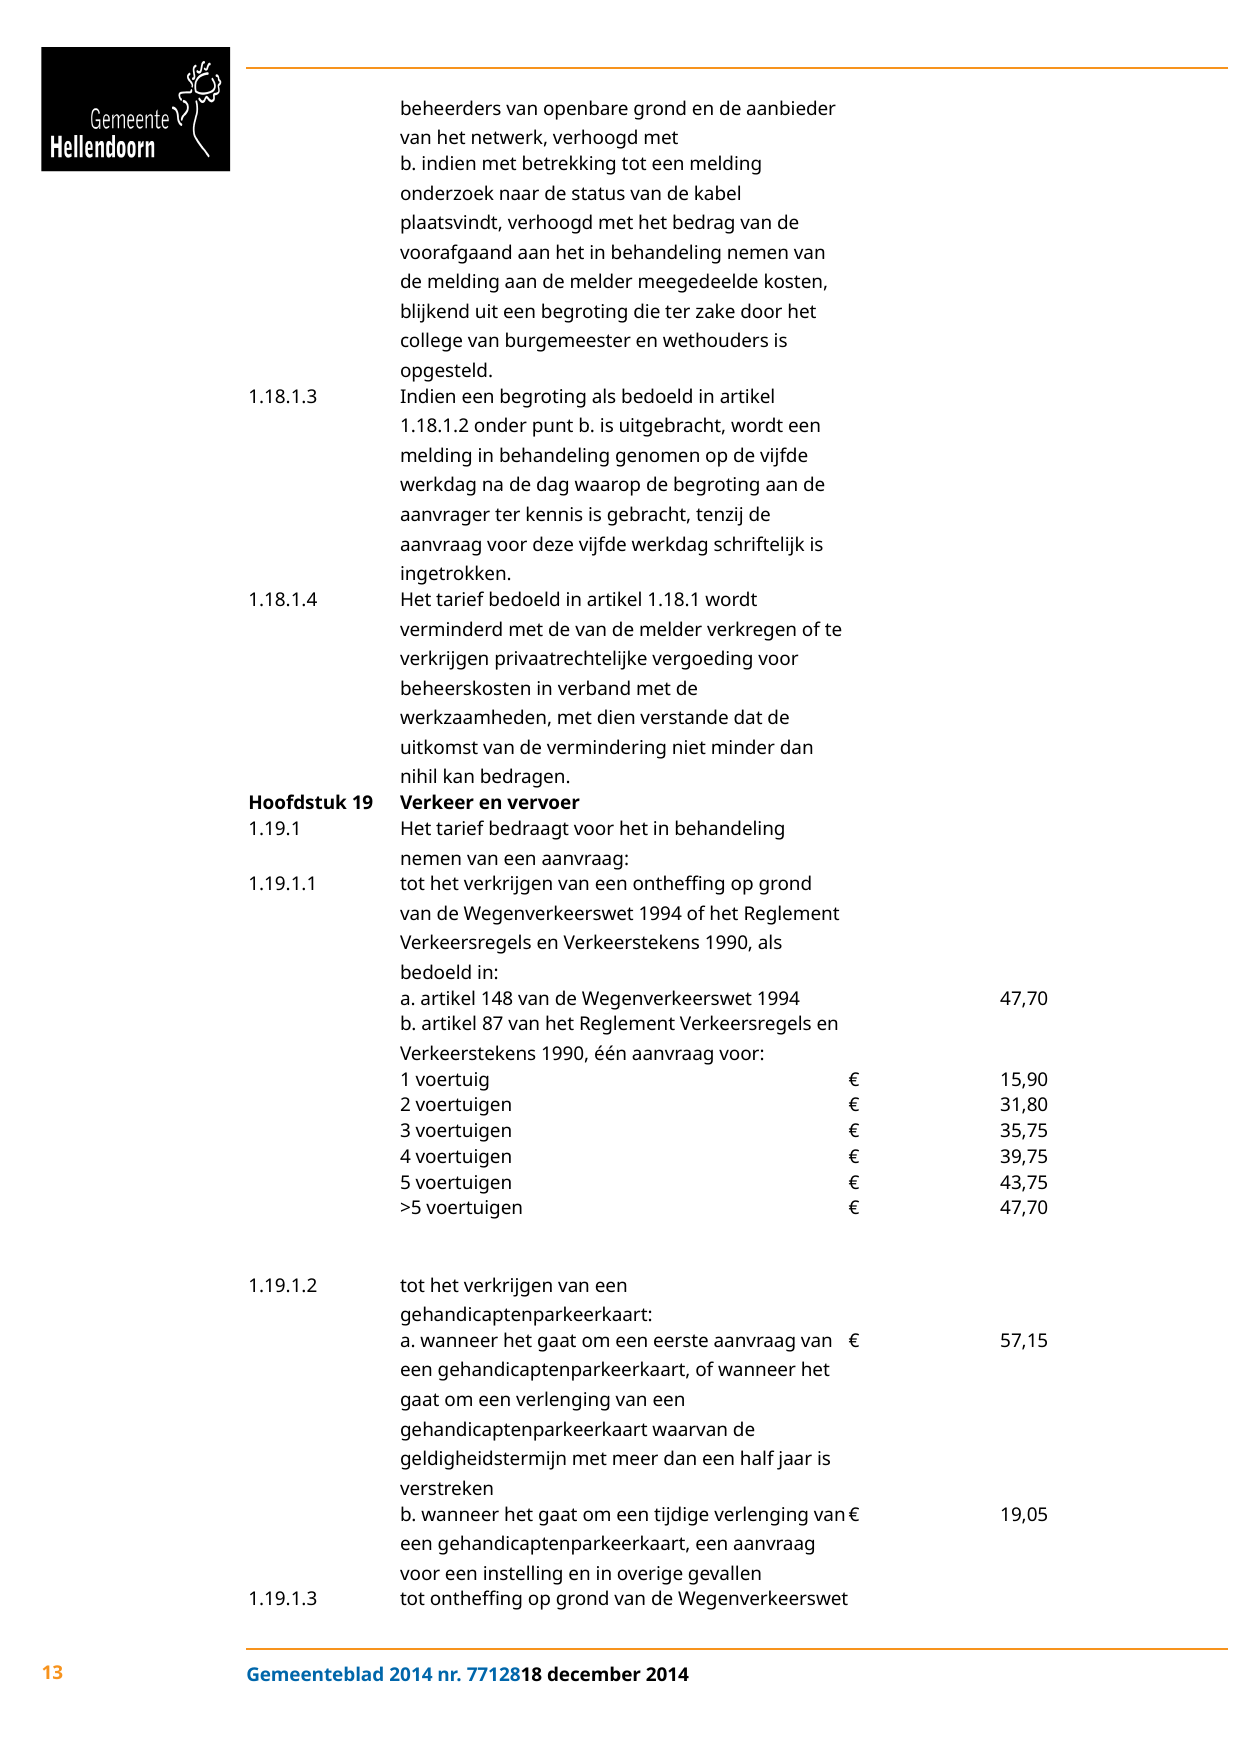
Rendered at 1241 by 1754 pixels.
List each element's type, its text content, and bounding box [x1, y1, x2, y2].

table_cell [1000, 815, 1152, 870]
table_cell 39,75 [1000, 1143, 1152, 1169]
table_cell [248, 1143, 400, 1169]
table_cell 1.19.1 [248, 815, 400, 870]
table_cell 5 voertuigen [400, 1169, 848, 1194]
table_header tot het verkrijgen van een gehandicaptenparkeerkaart: [400, 1272, 848, 1327]
table_cell € [848, 1118, 1000, 1143]
table_cell 47,70 [1000, 985, 1152, 1011]
table_cell [1000, 586, 1152, 789]
table_cell [248, 1011, 400, 1066]
table_header [848, 1272, 1000, 1327]
table_cell b. artikel 87 van het Reglement Verkeersregels en Verkeerstekens 1990, één aanvraag voor: [400, 1011, 848, 1066]
table_cell tot ontheffing op grond van de Wegenverkeerswet [400, 1586, 848, 1611]
table_cell 1.18.1.4 [248, 586, 400, 789]
table_cell [1000, 383, 1152, 586]
table_cell € [848, 1195, 1000, 1220]
table_cell 57,15 [1000, 1327, 1152, 1501]
table_cell Hoofdstuk 19 [248, 789, 400, 815]
table_cell € [848, 1092, 1000, 1117]
table_cell [248, 1066, 400, 1092]
table_cell [848, 95, 1000, 150]
table_cell [248, 1195, 400, 1220]
table_header 1.19.1.2 [248, 1272, 400, 1327]
table_cell [848, 1011, 1000, 1066]
table_cell [848, 985, 1000, 1011]
table_cell [848, 789, 1000, 815]
table_cell 47,70 [1000, 1195, 1152, 1220]
table_cell 4 voertuigen [400, 1143, 848, 1169]
table_cell [848, 383, 1000, 586]
table_cell [1000, 95, 1152, 150]
table_cell 43,75 [1000, 1169, 1152, 1194]
table_cell Indien een begroting als bedoeld in artikel 1.18.1.2 onder punt b. is uitgebracht, wordt een melding in behandeling genomen op de vijfde werkdag na de dag waarop de begroting aan de aanvrager ter kennis is gebracht, tenzij de aanvraag voor deze vijfde werkdag schriftelijk is ingetrokken. [400, 383, 848, 586]
table_cell b. wanneer het gaat om een tijdige verlenging van een gehandicaptenparkeerkaart, een aanvraag voor een instelling en in overige gevallen [400, 1501, 848, 1586]
table_cell beheerders van openbare grond en de aanbieder van het netwerk, verhoogd met [400, 95, 848, 150]
table_cell [248, 1501, 400, 1586]
table_cell 3 voertuigen [400, 1118, 848, 1143]
table_cell 1.18.1.3 [248, 383, 400, 586]
table_cell [248, 1092, 400, 1117]
table_cell [848, 1586, 1000, 1611]
table_cell [1000, 1586, 1152, 1611]
table_cell 19,05 [1000, 1501, 1152, 1586]
table_cell € [848, 1169, 1000, 1194]
table_cell 1.19.1.1 [248, 870, 400, 985]
table_cell >5 voertuigen [400, 1195, 848, 1220]
table_cell Het tarief bedraagt voor het in behandeling nemen van een aanvraag: [400, 815, 848, 870]
picture [41, 47, 231, 172]
table_cell 31,80 [1000, 1092, 1152, 1117]
table_cell 35,75 [1000, 1118, 1152, 1143]
table_cell € [848, 1327, 1000, 1501]
table_cell a. artikel 148 van de Wegenverkeerswet 1994 [400, 985, 848, 1011]
table_cell b. indien met betrekking tot een melding onderzoek naar de status van de kabel plaatsvindt, verhoogd met het bedrag van de voorafgaand aan het in behandeling nemen van de melding aan de melder meegedeelde kosten, blijkend uit een begroting die ter zake door het college van burgemeester en wethouders is opgesteld. [400, 150, 848, 383]
table_cell 2 voertuigen [400, 1092, 848, 1117]
table_cell [848, 150, 1000, 383]
table_cell [848, 815, 1000, 870]
table_cell Het tarief bedoeld in artikel 1.18.1 wordt verminderd met de van de melder verkregen of te verkrijgen privaatrechtelijke vergoeding voor beheerskosten in verband met de werkzaamheden, met dien verstande dat de uitkomst van de vermindering niet minder dan nihil kan bedragen. [400, 586, 848, 789]
table_cell [248, 1327, 400, 1501]
table_cell [248, 1118, 400, 1143]
table_cell Verkeer en vervoer [400, 789, 848, 815]
table_cell [848, 870, 1000, 985]
table_cell [248, 150, 400, 383]
table_cell 1 voertuig [400, 1066, 848, 1092]
table_cell [848, 586, 1000, 789]
table_cell € [848, 1066, 1000, 1092]
table_cell € [848, 1143, 1000, 1169]
table_cell [248, 95, 400, 150]
table_cell [1000, 870, 1152, 985]
table_header [1000, 1272, 1152, 1327]
table_cell tot het verkrijgen van een ontheffing op grond van de Wegenverkeerswet 1994 of het Reglement Verkeersregels en Verkeerstekens 1990, als bedoeld in: [400, 870, 848, 985]
table_cell [248, 1169, 400, 1194]
table_cell [1000, 789, 1152, 815]
table_cell € [848, 1501, 1000, 1586]
table_cell 1.19.1.3 [248, 1586, 400, 1611]
table_cell [1000, 1011, 1152, 1066]
table_cell [1000, 150, 1152, 383]
table_cell [248, 985, 400, 1011]
table_cell 15,90 [1000, 1066, 1152, 1092]
table_cell a. wanneer het gaat om een eerste aanvraag van een gehandicaptenparkeerkaart, of wanneer het gaat om een verlenging van een gehandicaptenparkeerkaart waarvan de geldigheidstermijn met meer dan een half jaar is verstreken [400, 1327, 848, 1501]
